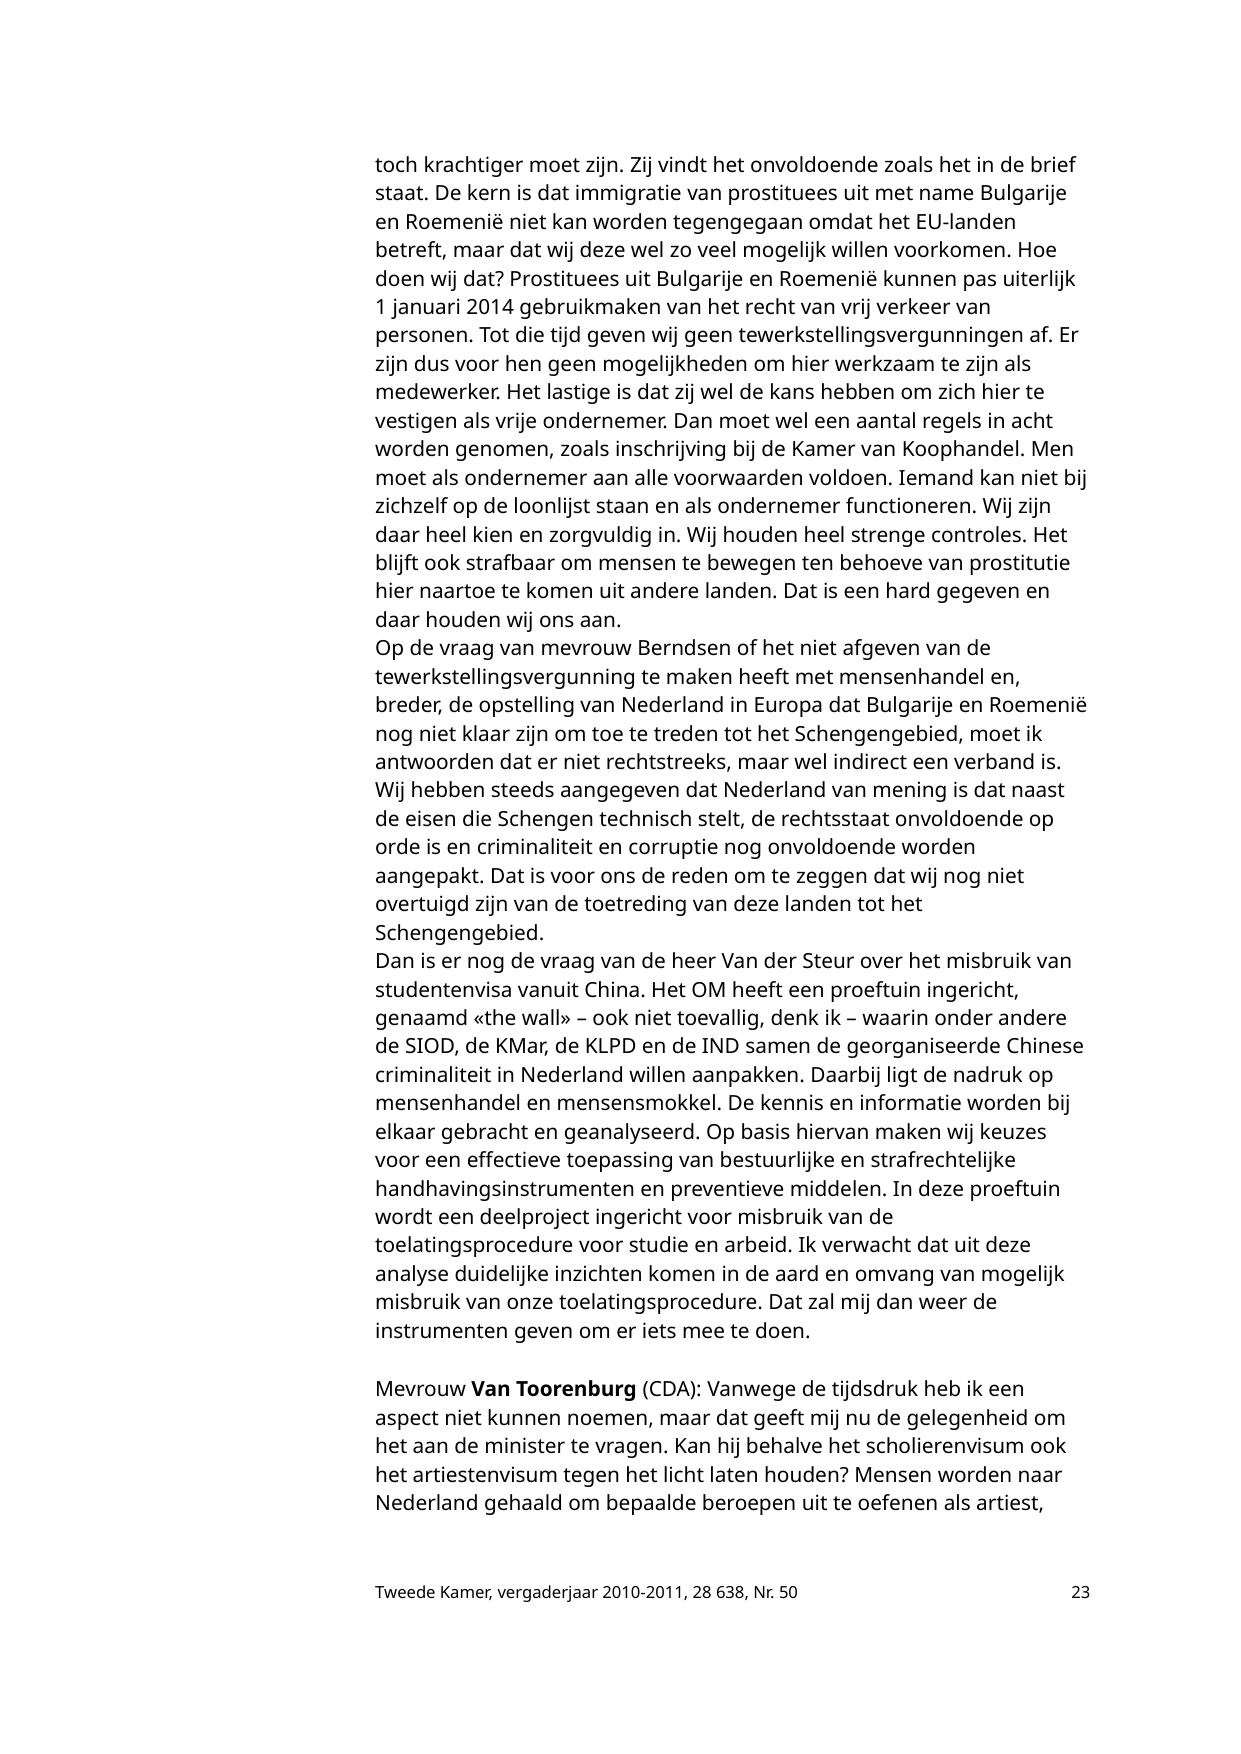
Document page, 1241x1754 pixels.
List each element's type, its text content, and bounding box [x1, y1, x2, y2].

text Op de vraag van mevrouw Berndsen of het niet afgeven van de tewerkstellingsvergunning te maken heeft met mensenhandel en, breder, de opstelling van Nederland in Europa dat Bulgarije en Roemenië nog niet klaar zijn om toe te treden tot het Schengengebied, moet ik antwoorden dat er niet rechtstreeks, maar wel indirect een verband is. Wij hebben steeds aangegeven dat Nederland van mening is dat naast de eisen die Schengen technisch stelt, de rechtsstaat onvoldoende op orde is en criminaliteit en corruptie nog onvoldoende worden aangepakt. Dat is voor ons de reden om te zeggen dat wij nog niet overtuigd zijn van de toetreding van deze landen tot het Schengengebied. [375, 633, 1090, 946]
text Mevrouw Van Toorenburg (CDA): Vanwege de tijdsdruk heb ik een aspect niet kunnen noemen, maar dat geeft mij nu de gelegenheid om het aan de minister te vragen. Kan hij behalve het scholierenvisum ook het artiestenvisum tegen het licht laten houden? Mensen worden naar Nederland gehaald om bepaalde beroepen uit te oefenen als artiest, [375, 1374, 1090, 1517]
text Dan is er nog de vraag van de heer Van der Steur over het misbruik van studentenvisa vanuit China. Het OM heeft een proeftuin ingericht, genaamd «the wall» – ook niet toevallig, denk ik – waarin onder andere de SIOD, de KMar, de KLPD en de IND samen de georganiseerde Chinese criminaliteit in Nederland willen aanpakken. Daarbij ligt de nadruk op mensenhandel en mensensmokkel. De kennis en informatie worden bij elkaar gebracht en geanalyseerd. Op basis hiervan maken wij keuzes voor een effectieve toepassing van bestuurlijke en strafrechtelijke handhavingsinstrumenten en preventieve middelen. In deze proeftuin wordt een deelproject ingericht voor misbruik van de toelatingsprocedure voor studie en arbeid. Ik verwacht dat uit deze analyse duidelijke inzichten komen in de aard en omvang van mogelijk misbruik van onze toelatingsprocedure. Dat zal mij dan weer de instrumenten geven om er iets mee te doen. [375, 946, 1090, 1344]
text toch krachtiger moet zijn. Zij vindt het onvoldoende zoals het in de brief staat. De kern is dat immigratie van prostituees uit met name Bulgarije en Roemenië niet kan worden tegengegaan omdat het EU-landen betreft, maar dat wij deze wel zo veel mogelijk willen voorkomen. Hoe doen wij dat? Prostituees uit Bulgarije en Roemenië kunnen pas uiterlijk 1 januari 2014 gebruikmaken van het recht van vrij verkeer van personen. Tot die tijd geven wij geen tewerkstellingsvergunningen af. Er zijn dus voor hen geen mogelijkheden om hier werkzaam te zijn als medewerker. Het lastige is dat zij wel de kans hebben om zich hier te vestigen als vrije ondernemer. Dan moet wel een aantal regels in acht worden genomen, zoals inschrijving bij de Kamer van Koophandel. Men moet als ondernemer aan alle voorwaarden voldoen. Iemand kan niet bij zichzelf op de loonlijst staan en als ondernemer functioneren. Wij zijn daar heel kien en zorgvuldig in. Wij houden heel strenge controles. Het blijft ook strafbaar om mensen te bewegen ten behoeve van prostitutie hier naartoe te komen uit andere landen. Dat is een hard gegeven en daar houden wij ons aan. [375, 150, 1090, 633]
